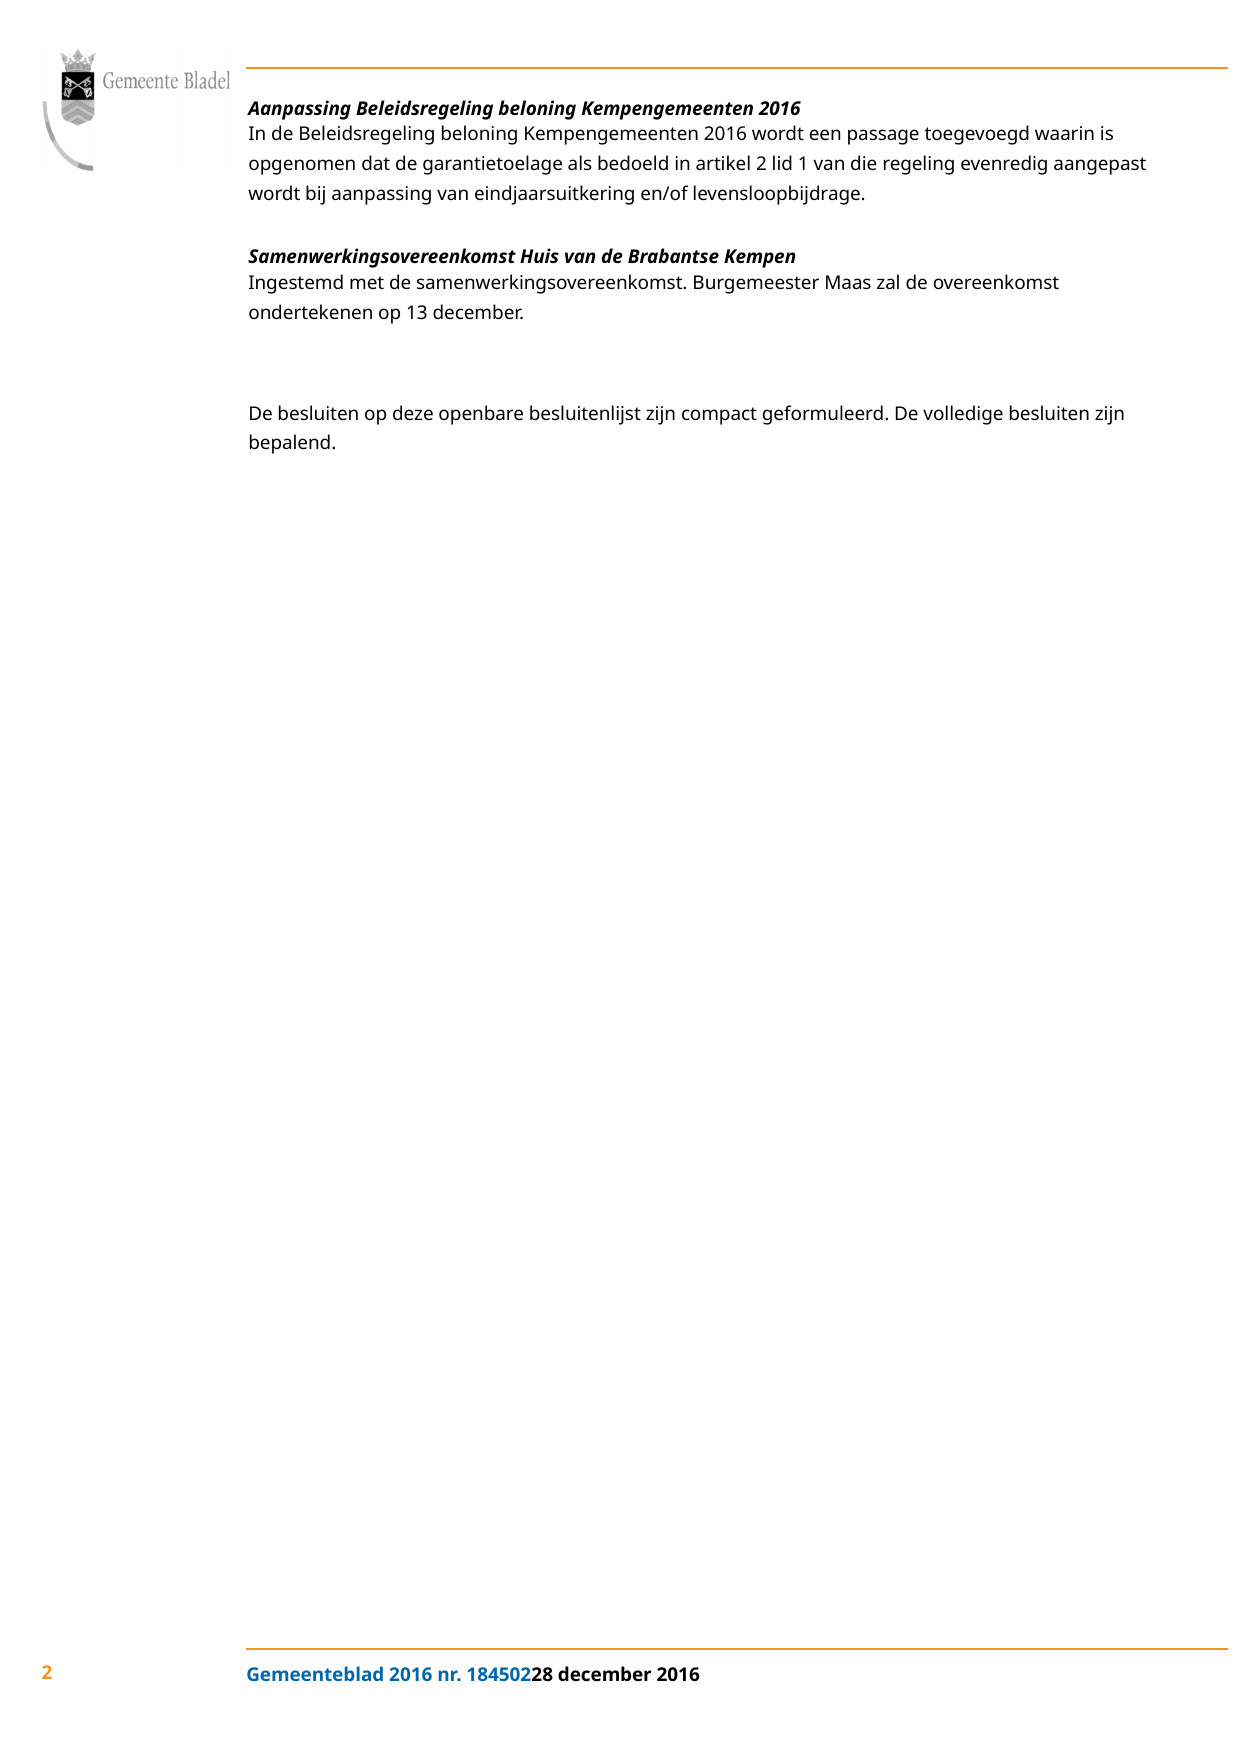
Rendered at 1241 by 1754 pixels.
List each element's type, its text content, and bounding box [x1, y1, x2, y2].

picture [41, 47, 231, 172]
text In de Beleidsregeling beloning Kempengemeenten 2016 wordt een passage toegevoegd waarin is opgenomen dat de garantietoelage als bedoeld in artikel 2 lid 1 van die regeling evenredig aangepast wordt bij aanpassing van eindjaarsuitkering en/of levensloopbijdrage. [248, 121, 1152, 205]
text De besluiten op deze openbare besluitenlijst zijn compact geformuleerd. De volledige besluiten zijn bepalend. [248, 400, 1152, 455]
text Aanpassing Beleidsregeling beloning Kempengemeenten 2016 [248, 95, 1152, 121]
text Samenwerkingsovereenkomst Huis van de Brabantse Kempen [248, 244, 1152, 269]
text Ingestemd met de samenwerkingsovereenkomst. Burgemeester Maas zal de overeenkomst ondertekenen op 13 december. [248, 269, 1152, 325]
